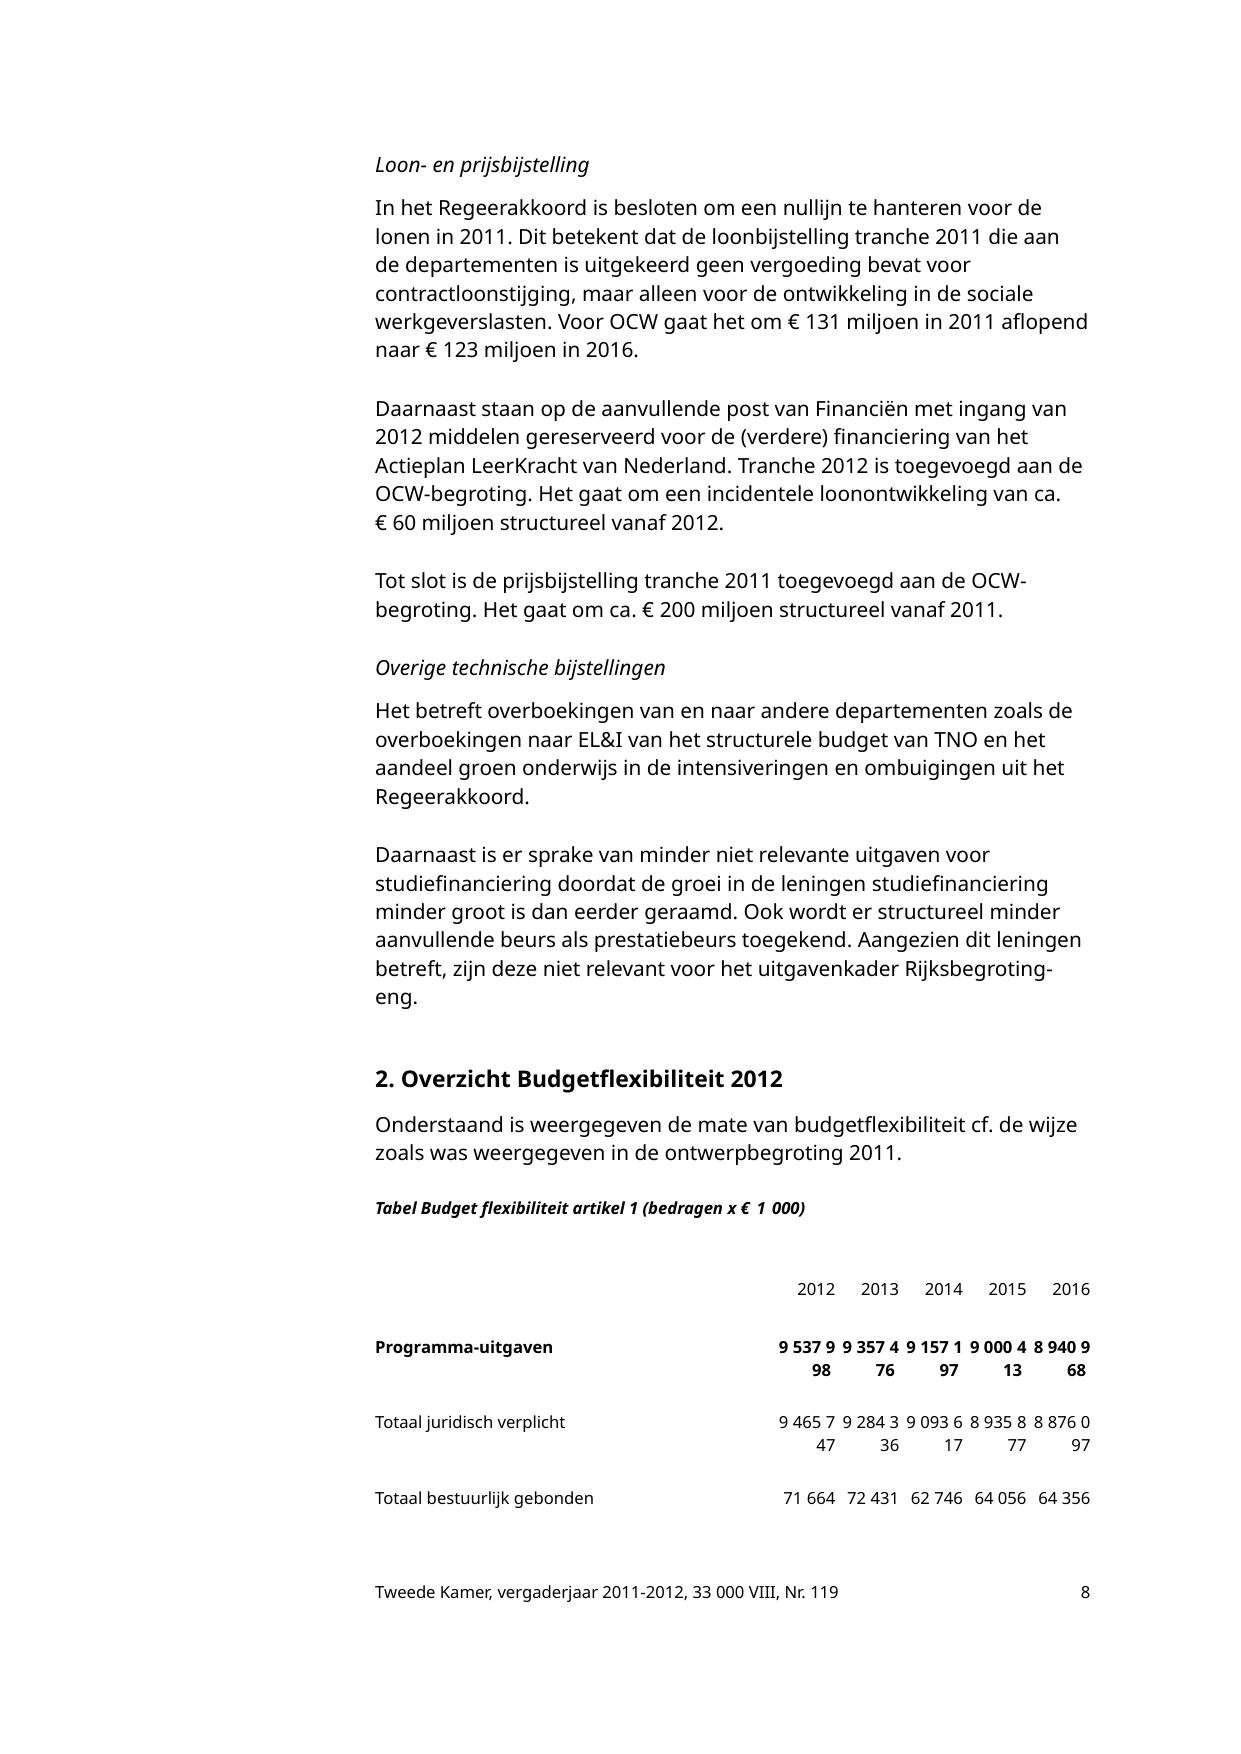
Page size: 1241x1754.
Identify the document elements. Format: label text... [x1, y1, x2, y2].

text Overige technische bijstellingen [375, 653, 1090, 682]
text Onderstaand is weergegeven de mate van budgetflexibiliteit cf. de wijze zoals was weergegeven in de ontwerpbegroting 2011. [375, 1110, 1090, 1167]
text In het Regeerakkoord is besloten om een nullijn te hanteren voor de lonen in 2011. Dit betekent dat de loonbijstelling tranche 2011 die aan de departementen is uitgekeerd geen vergoeding bevat voor contractloonstijging, maar alleen voor de ontwikkeling in de sociale werkgeverslasten. Voor OCW gaat het om € 131 miljoen in 2011 aflopend naar € 123 miljoen in 2016. [375, 193, 1090, 364]
table_cell 71 664 [771, 1486, 835, 1509]
subtitle 2. Overzicht Budgetflexibiliteit 2012 [375, 1063, 1090, 1095]
table_cell 9 537 998 [771, 1336, 835, 1411]
table_cell 9 357 476 [835, 1336, 899, 1411]
text Tot slot is de prijsbijstelling tranche 2011 toegevoegd aan de OCW-begroting. Het gaat om ca. € 200 miljoen structureel vanaf 2011. [375, 566, 1090, 623]
table_cell 9 157 197 [899, 1336, 963, 1411]
table_cell Programma-uitgaven [375, 1336, 771, 1411]
table_cell 9 093 617 [899, 1411, 963, 1486]
table_cell 62 746 [899, 1486, 963, 1509]
table_cell 9 465 747 [771, 1411, 835, 1486]
table_header 2012 [771, 1277, 835, 1336]
table_cell Totaal bestuurlijk gebonden [375, 1486, 771, 1509]
table_cell 9 284 336 [835, 1411, 899, 1486]
table_cell 9 000 413 [963, 1336, 1026, 1411]
table_cell 8 876 097 [1026, 1411, 1090, 1486]
table_header 2013 [835, 1277, 899, 1336]
text Daarnaast is er sprake van minder niet relevante uitgaven voor studiefinanciering doordat de groei in de leningen studiefinanciering minder groot is dan eerder geraamd. Ook wordt er structureel minder aanvullende beurs als prestatiebeurs toegekend. Aangezien dit leningen betreft, zijn deze niet relevant voor het uitgavenkader Rijksbegroting-eng. [375, 840, 1090, 1011]
text Het betreft overboekingen van en naar andere departementen zoals de overboekingen naar EL&I van het structurele budget van TNO en het aandeel groen onderwijs in de intensiveringen en ombuigingen uit het Regeerakkoord. [375, 697, 1090, 810]
table_cell 8 940 968 [1026, 1336, 1090, 1411]
table_header 2016 [1026, 1277, 1090, 1336]
text Loon- en prijsbijstelling [375, 150, 1090, 178]
table_cell Totaal juridisch verplicht [375, 1411, 771, 1486]
table_header [375, 1277, 771, 1336]
table_header 2014 [899, 1277, 963, 1336]
table_header 2015 [963, 1277, 1026, 1336]
table_cell 72 431 [835, 1486, 899, 1509]
text Daarnaast staan op de aanvullende post van Financiën met ingang van 2012 middelen gereserveerd voor de (verdere) financiering van het Actieplan LeerKracht van Nederland. Tranche 2012 is toegevoegd aan de OCW-begroting. Het gaat om een incidentele loonontwikkeling van ca. € 60 miljoen structureel vanaf 2012. [375, 394, 1090, 536]
table_cell 8 935 877 [963, 1411, 1026, 1486]
table_cell 64 056 [963, 1486, 1026, 1509]
text Tabel Budget flexibiliteit artikel 1 (bedragen x € 1 000) [375, 1197, 1090, 1219]
table_cell 64 356 [1026, 1486, 1090, 1509]
